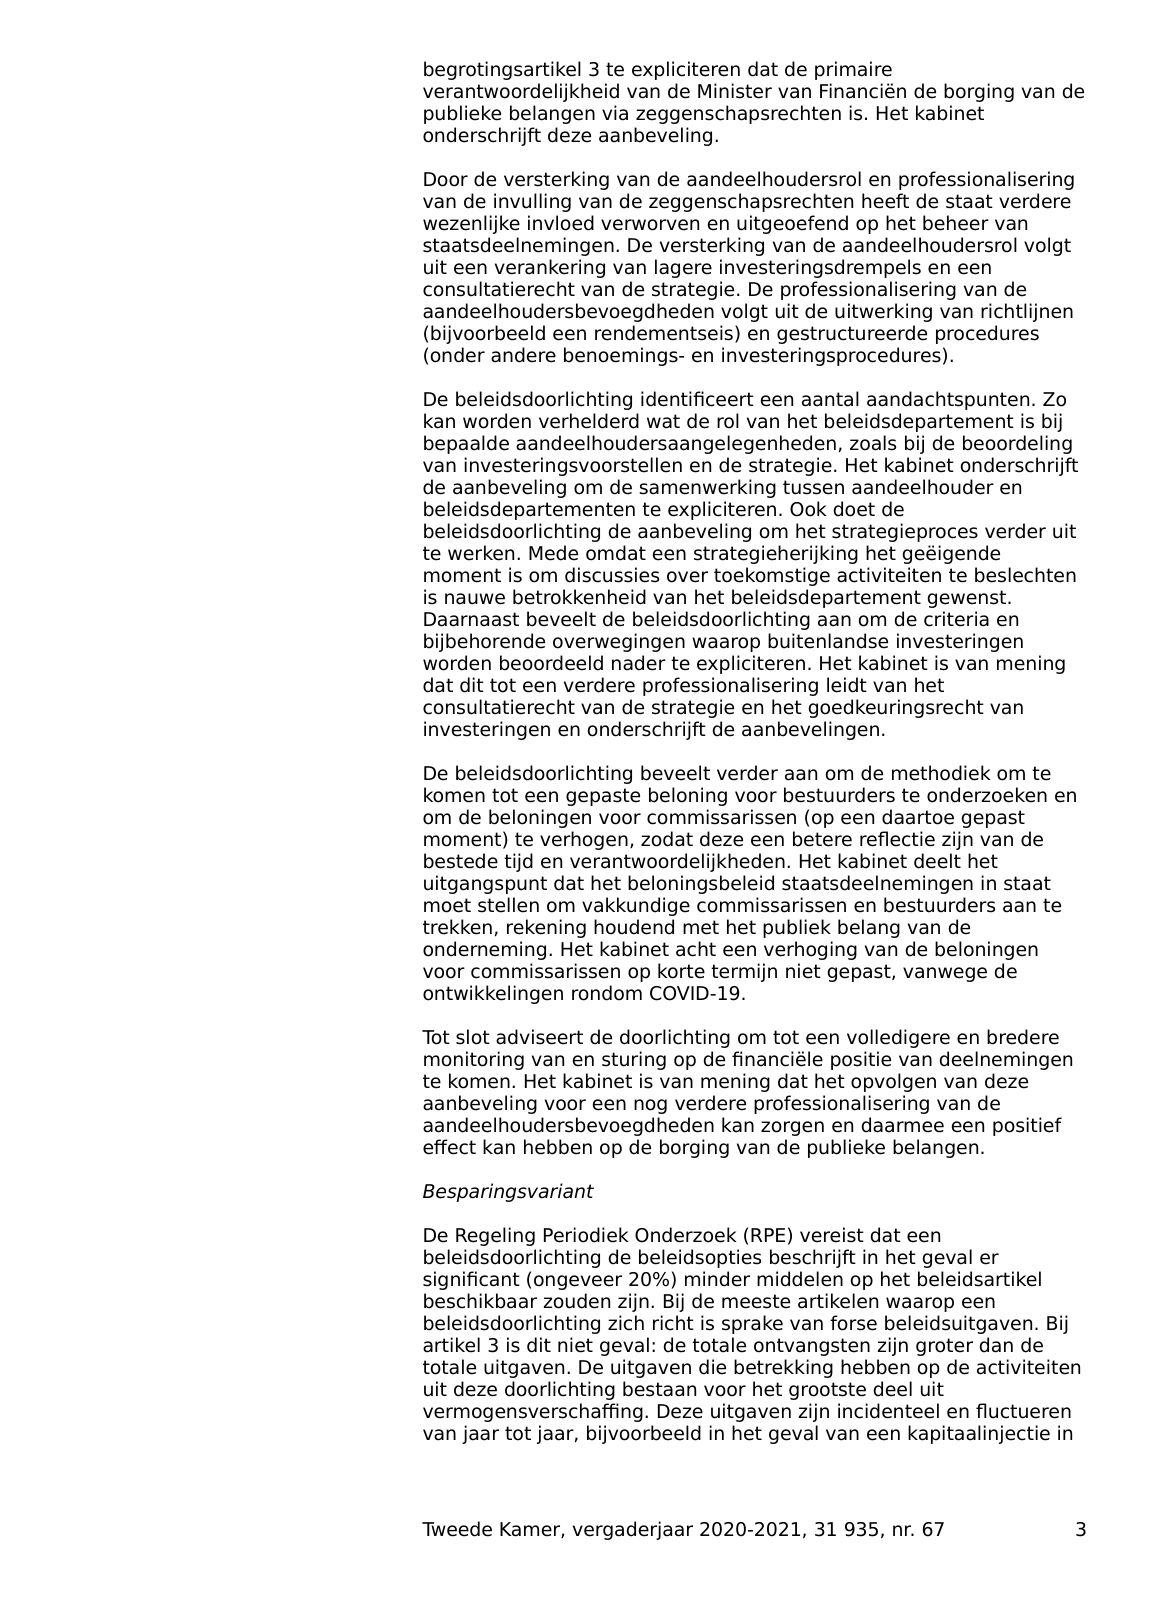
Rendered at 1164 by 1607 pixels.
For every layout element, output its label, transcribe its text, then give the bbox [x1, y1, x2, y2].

text Door de versterking van de aandeelhoudersrol en professionalisering van de invulling van de zeggenschapsrechten heeft de staat verdere wezenlijke invloed verworven en uitgeoefend op het beheer van staatsdeelnemingen. De versterking van de aandeelhoudersrol volgt uit een verankering van lagere investeringsdrempels en een consultatierecht van de strategie. De professionalisering van de aandeelhoudersbevoegdheden volgt uit de uitwerking van richtlijnen (bijvoorbeeld een rendementseis) en gestructureerde procedures (onder andere benoemings- en investeringsprocedures). [422, 169, 1087, 367]
text De Regeling Periodiek Onderzoek (RPE) vereist dat een beleidsdoorlichting de beleidsopties beschrijft in het geval er significant (ongeveer 20%) minder middelen op het beleidsartikel beschikbaar zouden zijn. Bij de meeste artikelen waarop een beleidsdoorlichting zich richt is sprake van forse beleidsuitgaven. Bij artikel 3 is dit niet geval: de totale ontvangsten zijn groter dan de totale uitgaven. De uitgaven die betrekking hebben op de activiteiten uit deze doorlichting bestaan voor het grootste deel uit vermogensverschaffing. Deze uitgaven zijn incidenteel en fluctueren van jaar tot jaar, bijvoorbeeld in het geval van een kapitaalinjectie in [422, 1225, 1087, 1445]
subtitle Besparingsvariant [422, 1181, 1087, 1203]
text Tot slot adviseert de doorlichting om tot een volledigere en bredere monitoring van en sturing op de financiële positie van deelnemingen te komen. Het kabinet is van mening dat het opvolgen van deze aanbeveling voor een nog verdere professionalisering van de aandeelhoudersbevoegdheden kan zorgen en daarmee een positief effect kan hebben op de borging van de publieke belangen. [422, 1027, 1087, 1159]
text begrotingsartikel 3 te expliciteren dat de primaire verantwoordelijkheid van de Minister van Financiën de borging van de publieke belangen via zeggenschapsrechten is. Het kabinet onderschrijft deze aanbeveling. [422, 59, 1087, 147]
text De beleidsdoorlichting identificeert een aantal aandachtspunten. Zo kan worden verhelderd wat de rol van het beleidsdepartement is bij bepaalde aandeelhoudersaangelegenheden, zoals bij de beoordeling van investeringsvoorstellen en de strategie. Het kabinet onderschrijft de aanbeveling om de samenwerking tussen aandeelhouder en beleidsdepartementen te expliciteren. Ook doet de beleidsdoorlichting de aanbeveling om het strategieproces verder uit te werken. Mede omdat een strategieherijking het geëigende moment is om discussies over toekomstige activiteiten te beslechten is nauwe betrokkenheid van het beleidsdepartement gewenst. Daarnaast beveelt de beleidsdoorlichting aan om de criteria en bijbehorende overwegingen waarop buitenlandse investeringen worden beoordeeld nader te expliciteren. Het kabinet is van mening dat dit tot een verdere professionalisering leidt van het consultatierecht van de strategie en het goedkeuringsrecht van investeringen en onderschrijft de aanbevelingen. [422, 389, 1087, 741]
text De beleidsdoorlichting beveelt verder aan om de methodiek om te komen tot een gepaste beloning voor bestuurders te onderzoeken en om de beloningen voor commissarissen (op een daartoe gepast moment) te verhogen, zodat deze een betere reflectie zijn van de bestede tijd en verantwoordelijkheden. Het kabinet deelt het uitgangspunt dat het beloningsbeleid staatsdeelnemingen in staat moet stellen om vakkundige commissarissen en bestuurders aan te trekken, rekening houdend met het publiek belang van de onderneming. Het kabinet acht een verhoging van de beloningen voor commissarissen op korte termijn niet gepast, vanwege de ontwikkelingen rondom COVID-19. [422, 763, 1087, 1005]
